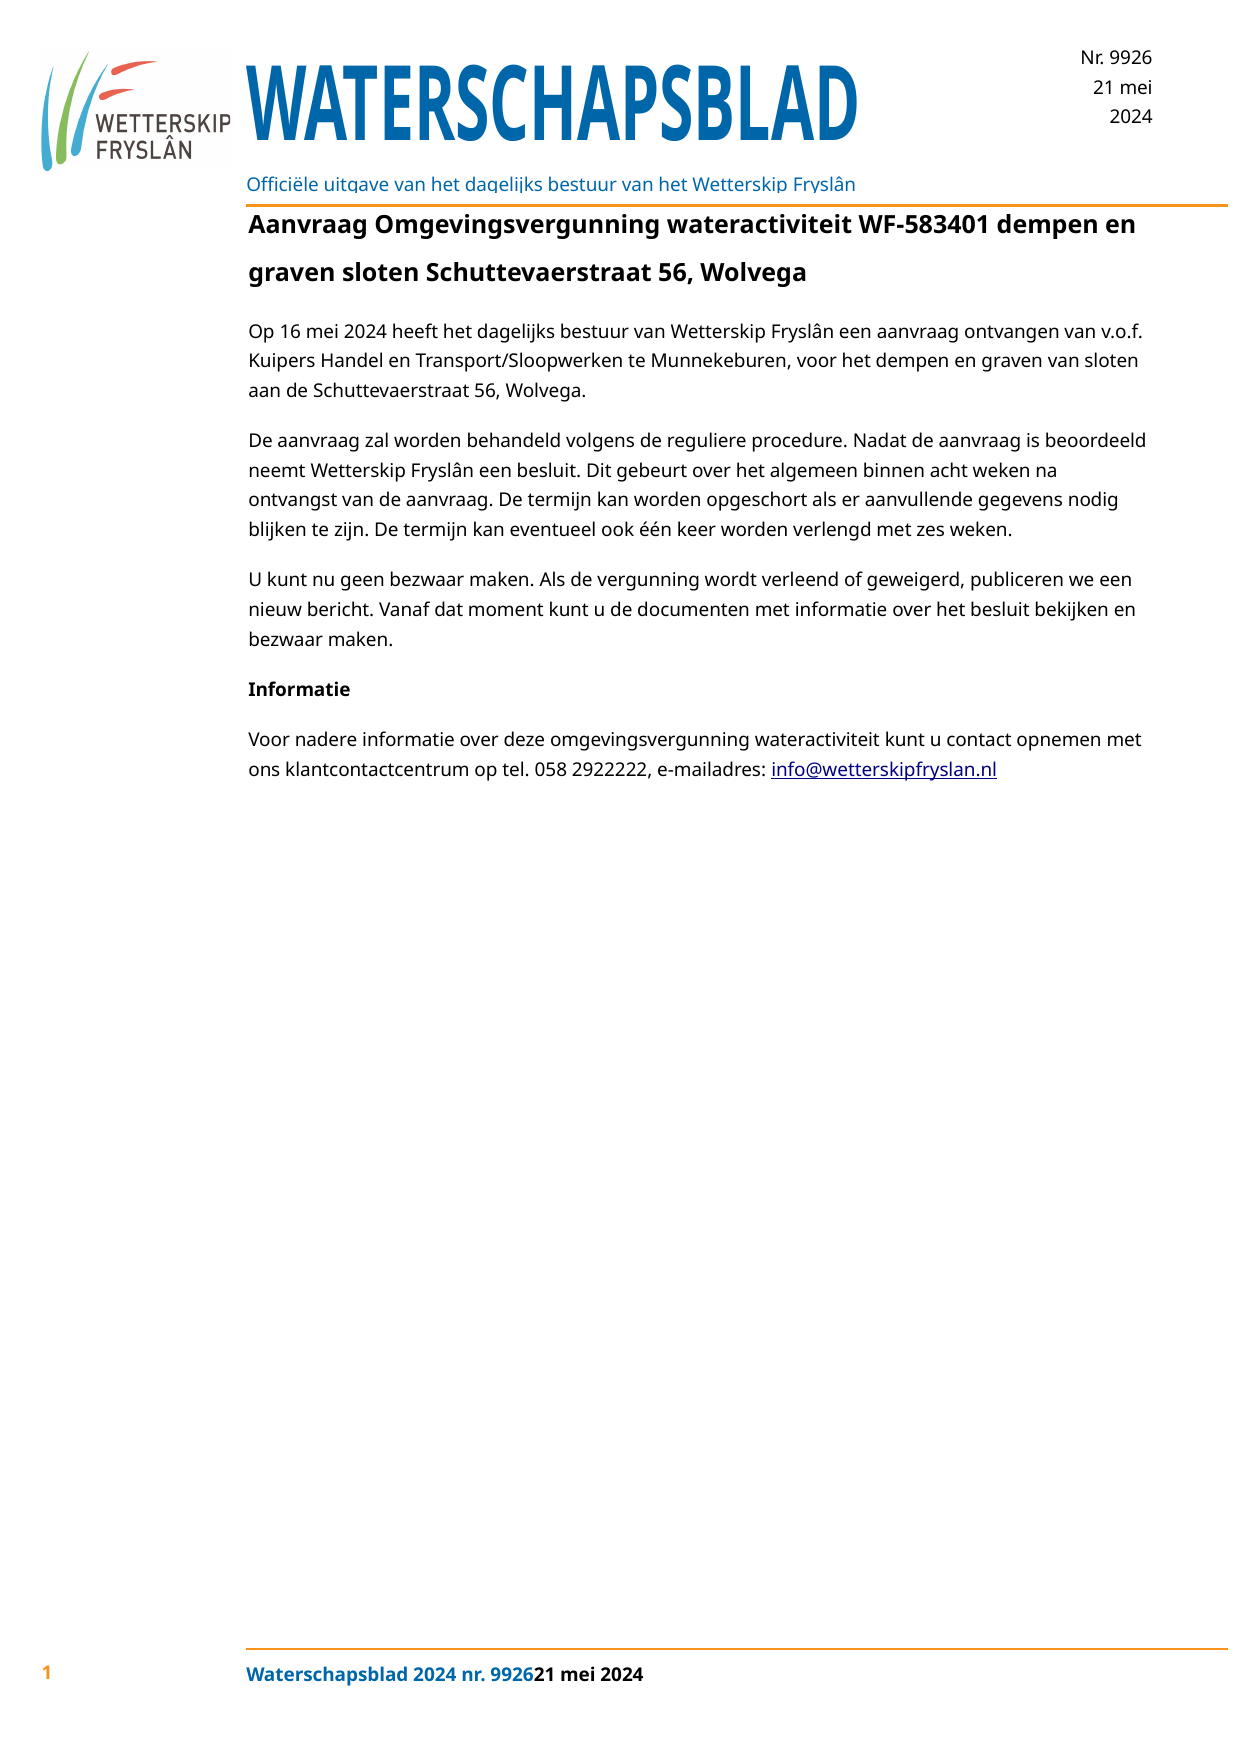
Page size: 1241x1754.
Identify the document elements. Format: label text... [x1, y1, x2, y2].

picture [41, 47, 231, 172]
text U kunt nu geen bezwaar maken. Als de vergunning wordt verleend of geweigerd, publiceren we een nieuw bericht. Vanaf dat moment kunt u de documenten met informatie over het besluit bekijken en bezwaar maken. [248, 567, 1152, 652]
text Op 16 mei 2024 heeft het dagelijks bestuur van Wetterskip Fryslân een aanvraag ontvangen van v.o.f. Kuipers Handel en Transport/Sloopwerken te Munnekeburen, voor het dempen en graven van sloten aan de Schuttevaerstraat 56, Wolvega. [248, 318, 1152, 403]
text Informatie [248, 676, 1152, 702]
text Aanvraag Omgevingsvergunning wateractiviteit WF-583401 dempen en graven sloten Schuttevaerstraat 56, Wolvega [248, 207, 1152, 288]
text De aanvraag zal worden behandeld volgens de reguliere procedure. Nadat de aanvraag is beoordeeld neemt Wetterskip Fryslân een besluit. Dit gebeurt over het algemeen binnen acht weken na ontvangst van de aanvraag. De termijn kan worden opgeschort als er aanvullende gegevens nodig blijken te zijn. De termijn kan eventueel ook één keer worden verlengd met zes weken. [248, 427, 1152, 542]
text Voor nadere informatie over deze omgevingsvergunning wateractiviteit kunt u contact opnemen met ons klantcontactcentrum op tel. 058 2922222, e-mailadres: info@wetterskipfryslan.nl [248, 727, 1152, 782]
